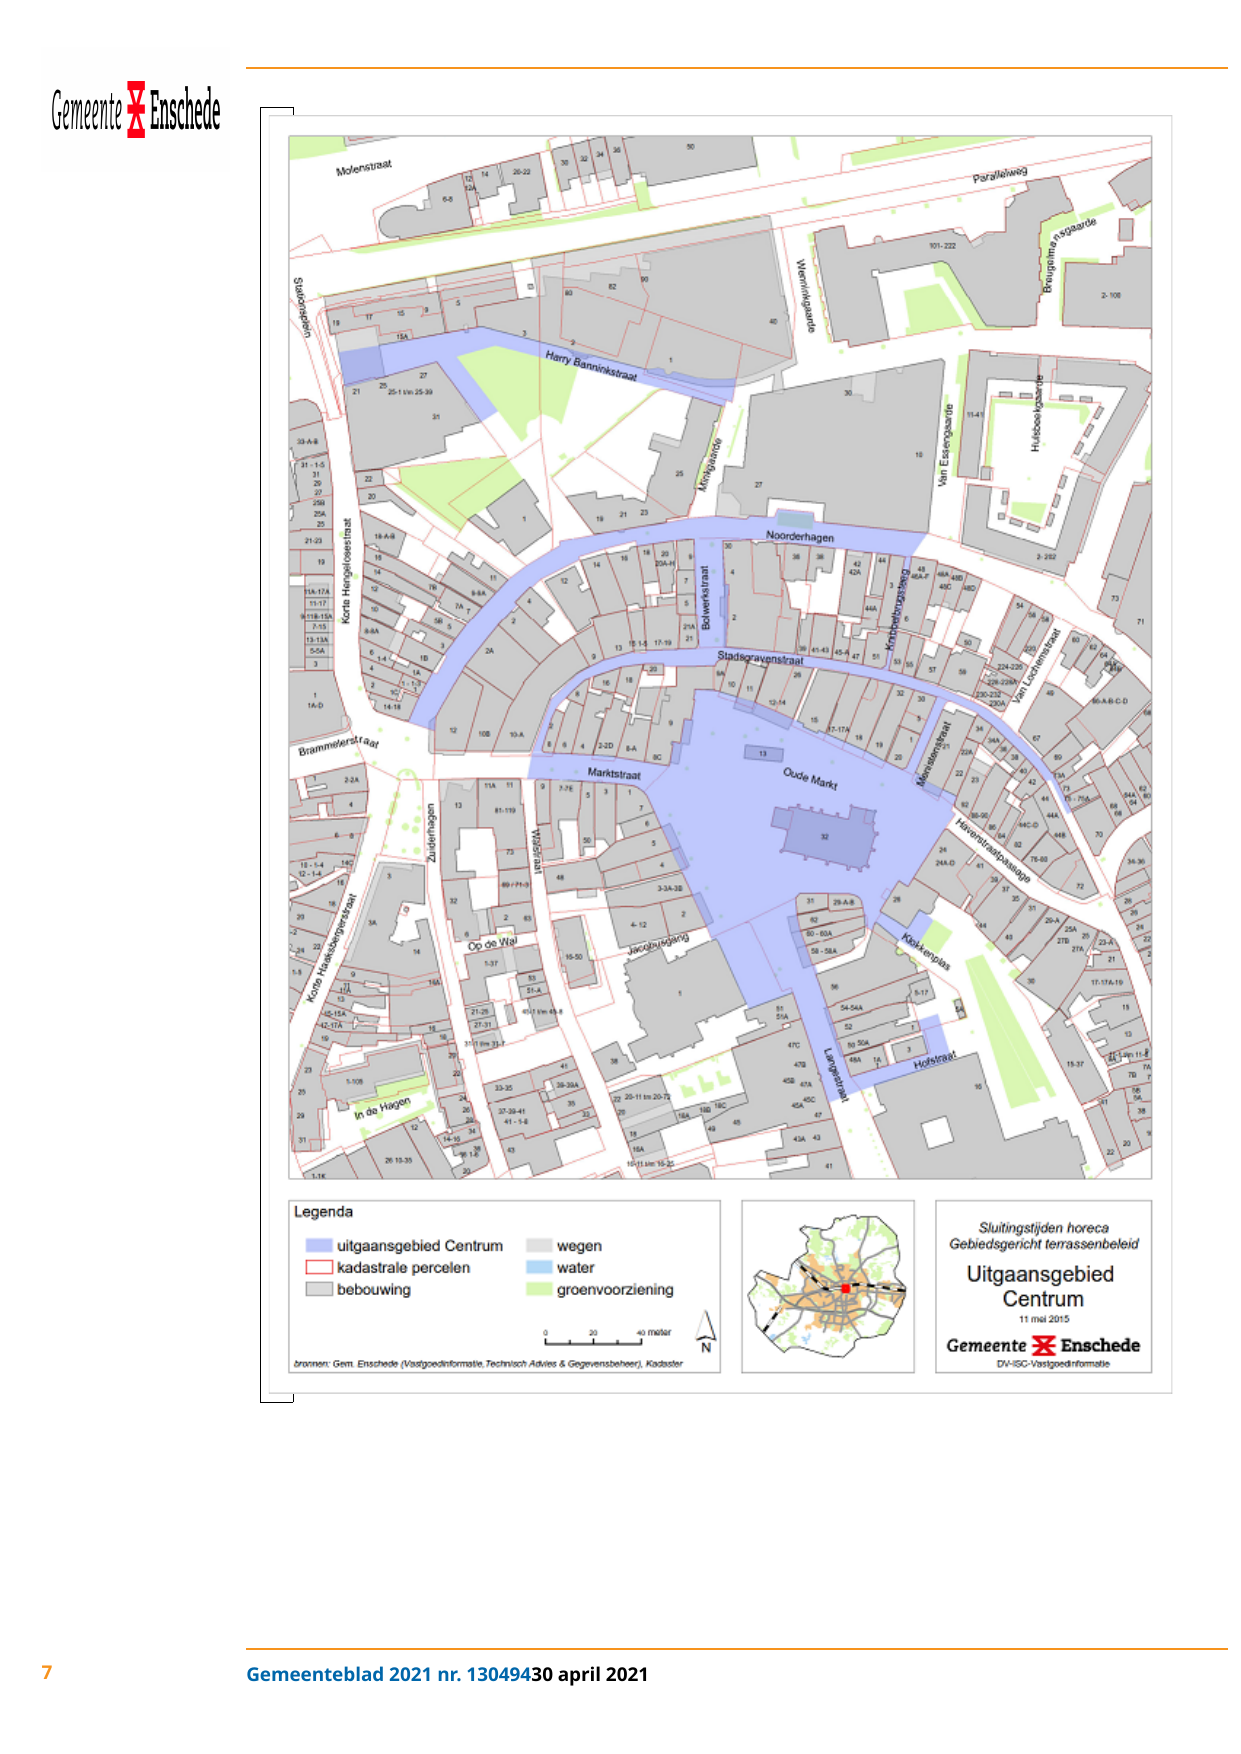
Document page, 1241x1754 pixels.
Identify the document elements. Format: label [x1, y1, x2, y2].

picture [41, 47, 231, 172]
picture [268, 115, 1173, 1394]
